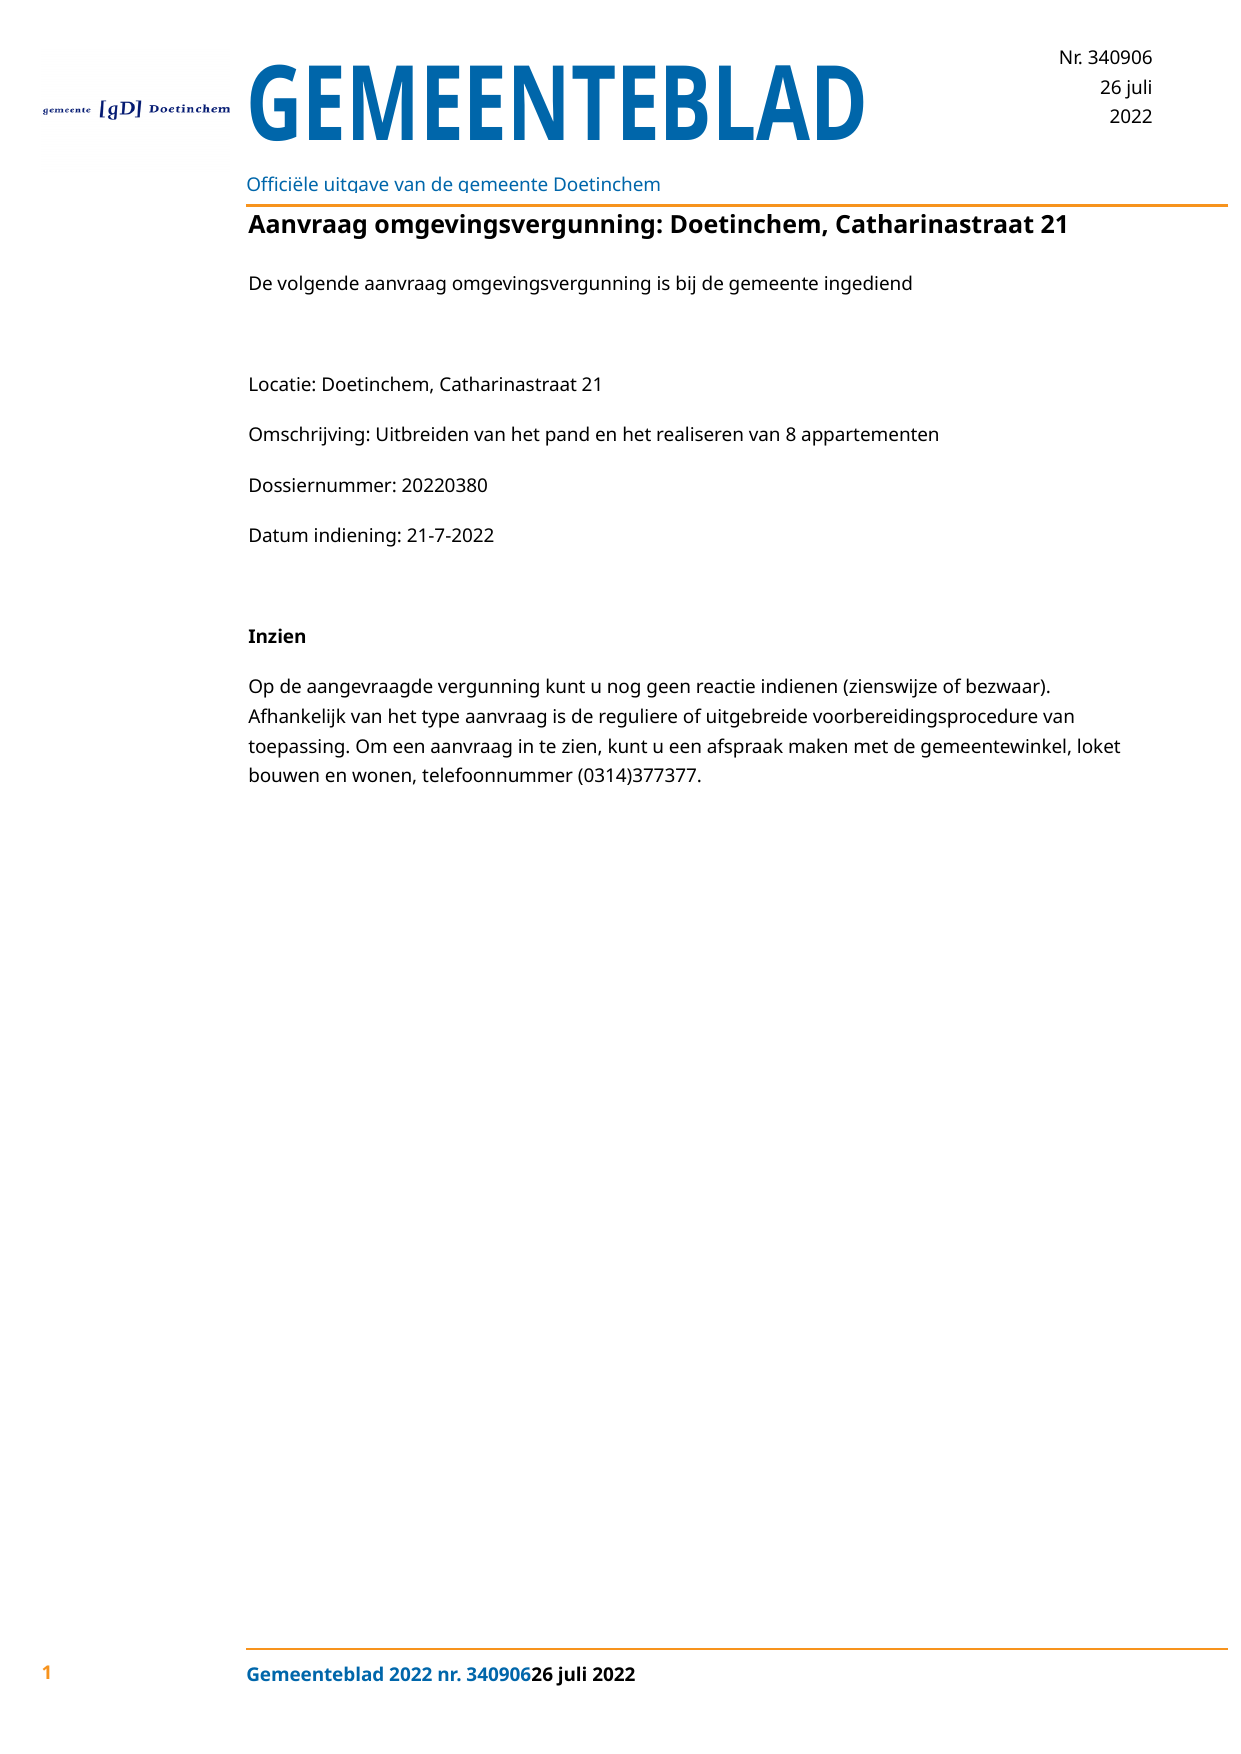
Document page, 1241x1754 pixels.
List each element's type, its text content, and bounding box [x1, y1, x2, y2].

text Inzien [248, 623, 1152, 649]
text Op de aangevraagde vergunning kunt u nog geen reactie indienen (zienswijze of bezwaar). Afhankelijk van het type aanvraag is de reguliere of uitgebreide voorbereidingsprocedure van toepassing. Om een aanvraag in te zien, kunt u een afspraak maken met de gemeentewinkel, loket bouwen en wonen, telefoonnummer (0314)377377. [248, 674, 1152, 788]
text Dossiernummer: 20220380 [248, 472, 1152, 498]
picture [41, 47, 231, 172]
text Datum indiening: 21-7-2022 [248, 522, 1152, 548]
text Omschrijving: Uitbreiden van het pand en het realiseren van 8 appartementen [248, 422, 1152, 447]
text Locatie: Doetinchem, Catharinastraat 21 [248, 371, 1152, 397]
text De volgende aanvraag omgevingsvergunning is bij de gemeente ingediend [248, 270, 1152, 296]
text Aanvraag omgevingsvergunning: Doetinchem, Catharinastraat 21 [248, 207, 1152, 241]
